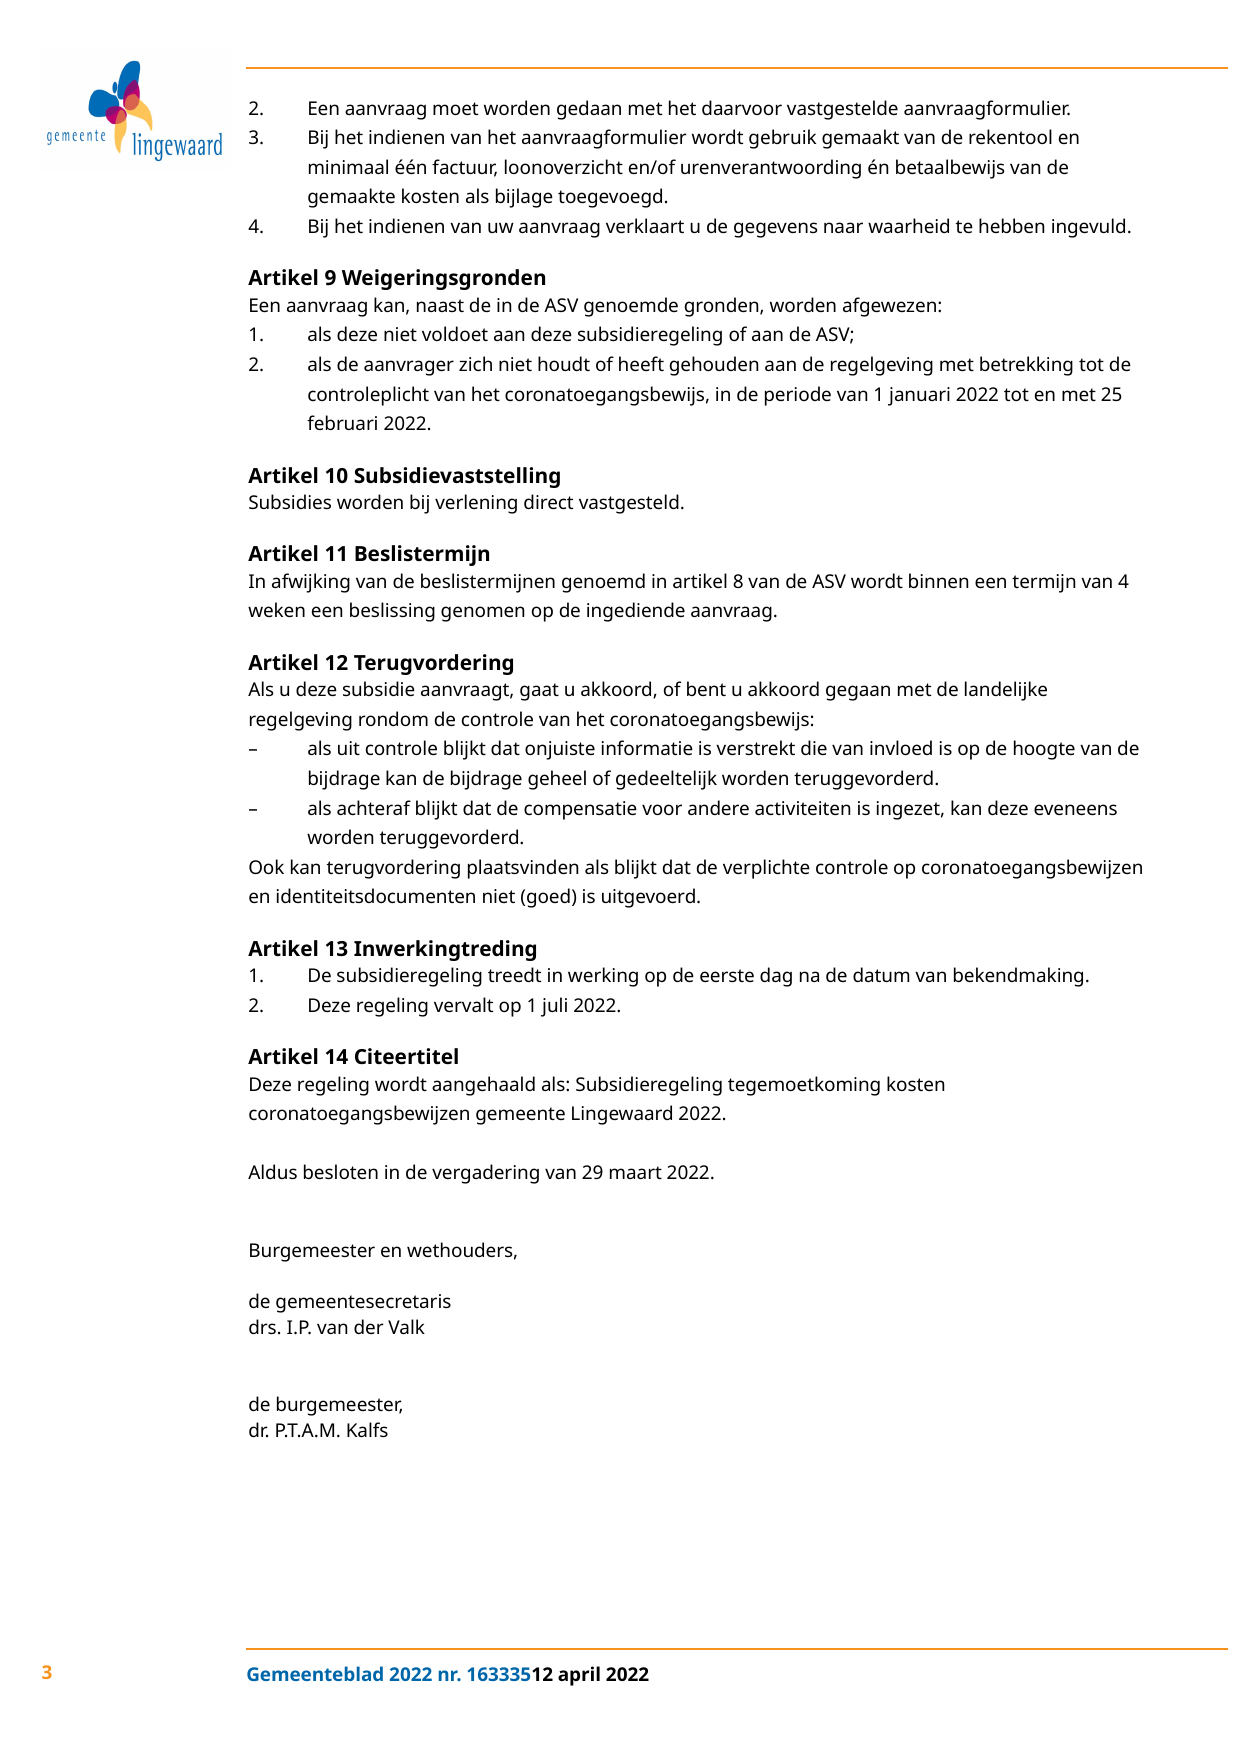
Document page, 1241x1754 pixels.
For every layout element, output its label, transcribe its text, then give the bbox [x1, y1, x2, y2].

text Ook kan terugvordering plaatsvinden als blijkt dat de verplichte controle op coronatoegangsbewijzen en identiteitsdocumenten niet (goed) is uitgevoerd. [248, 854, 1152, 909]
list De subsidieregeling treedt in werking op de eerste dag na de datum van bekendmaking. [248, 962, 1152, 988]
text Artikel 13 Inwerkingtreding [248, 934, 1152, 962]
list als de aanvrager zich niet houdt of heeft gehouden aan de regelgeving met betrekking tot de controleplicht van het coronatoegangsbewijs, in de periode van 1 januari 2022 tot en met 25 februari 2022. [248, 351, 1152, 436]
text Een aanvraag kan, naast de in de ASV genoemde gronden, worden afgewezen: [248, 292, 1152, 318]
text de gemeentesecretaris [248, 1288, 1152, 1314]
text Artikel 14 Citeertitel [248, 1042, 1152, 1071]
list Deze regeling vervalt op 1 juli 2022. [248, 992, 1152, 1018]
text Artikel 12 Terugvordering [248, 648, 1152, 676]
text drs. I.P. van der Valk [248, 1314, 1152, 1340]
text Artikel 9 Weigeringsgronden [248, 263, 1152, 292]
text dr. P.T.A.M. Kalfs [248, 1417, 1152, 1443]
list Een aanvraag moet worden gedaan met het daarvoor vastgestelde aanvraagformulier. [248, 95, 1152, 121]
text de burgemeester, [248, 1391, 1152, 1417]
picture [41, 47, 231, 172]
list Bij het indienen van uw aanvraag verklaart u de gegevens naar waarheid te hebben ingevuld. [248, 213, 1152, 239]
list als achteraf blijkt dat de compensatie voor andere activiteiten is ingezet, kan deze eveneens worden teruggevorderd. [248, 795, 1152, 850]
text In afwijking van de beslistermijnen genoemd in artikel 8 van de ASV wordt binnen een termijn van 4 weken een beslissing genomen op de ingediende aanvraag. [248, 568, 1152, 623]
list als uit controle blijkt dat onjuiste informatie is verstrekt die van invloed is op de hoogte van de bijdrage kan de bijdrage geheel of gedeeltelijk worden teruggevorderd. [248, 736, 1152, 791]
text Als u deze subsidie aanvraagt, gaat u akkoord, of bent u akkoord gegaan met de landelijke regelgeving rondom de controle van het coronatoegangsbewijs: [248, 676, 1152, 732]
text Burgemeester en wethouders, [248, 1237, 1152, 1262]
text Artikel 11 Beslistermijn [248, 539, 1152, 568]
text Artikel 10 Subsidievaststelling [248, 461, 1152, 489]
list Bij het indienen van het aanvraagformulier wordt gebruik gemaakt van de rekentool en minimaal één factuur, loonoverzicht en/of urenverantwoording én betaalbewijs van de gemaakte kosten als bijlage toegevoegd. [248, 124, 1152, 209]
text Deze regeling wordt aangehaald als: Subsidieregeling tegemoetkoming kosten coronatoegangsbewijzen gemeente Lingewaard 2022. [248, 1071, 1152, 1126]
list als deze niet voldoet aan deze subsidieregeling of aan de ASV; [248, 322, 1152, 347]
text Aldus besloten in de vergadering van 29 maart 2022. [248, 1159, 1152, 1185]
text Subsidies worden bij verlening direct vastgesteld. [248, 489, 1152, 515]
